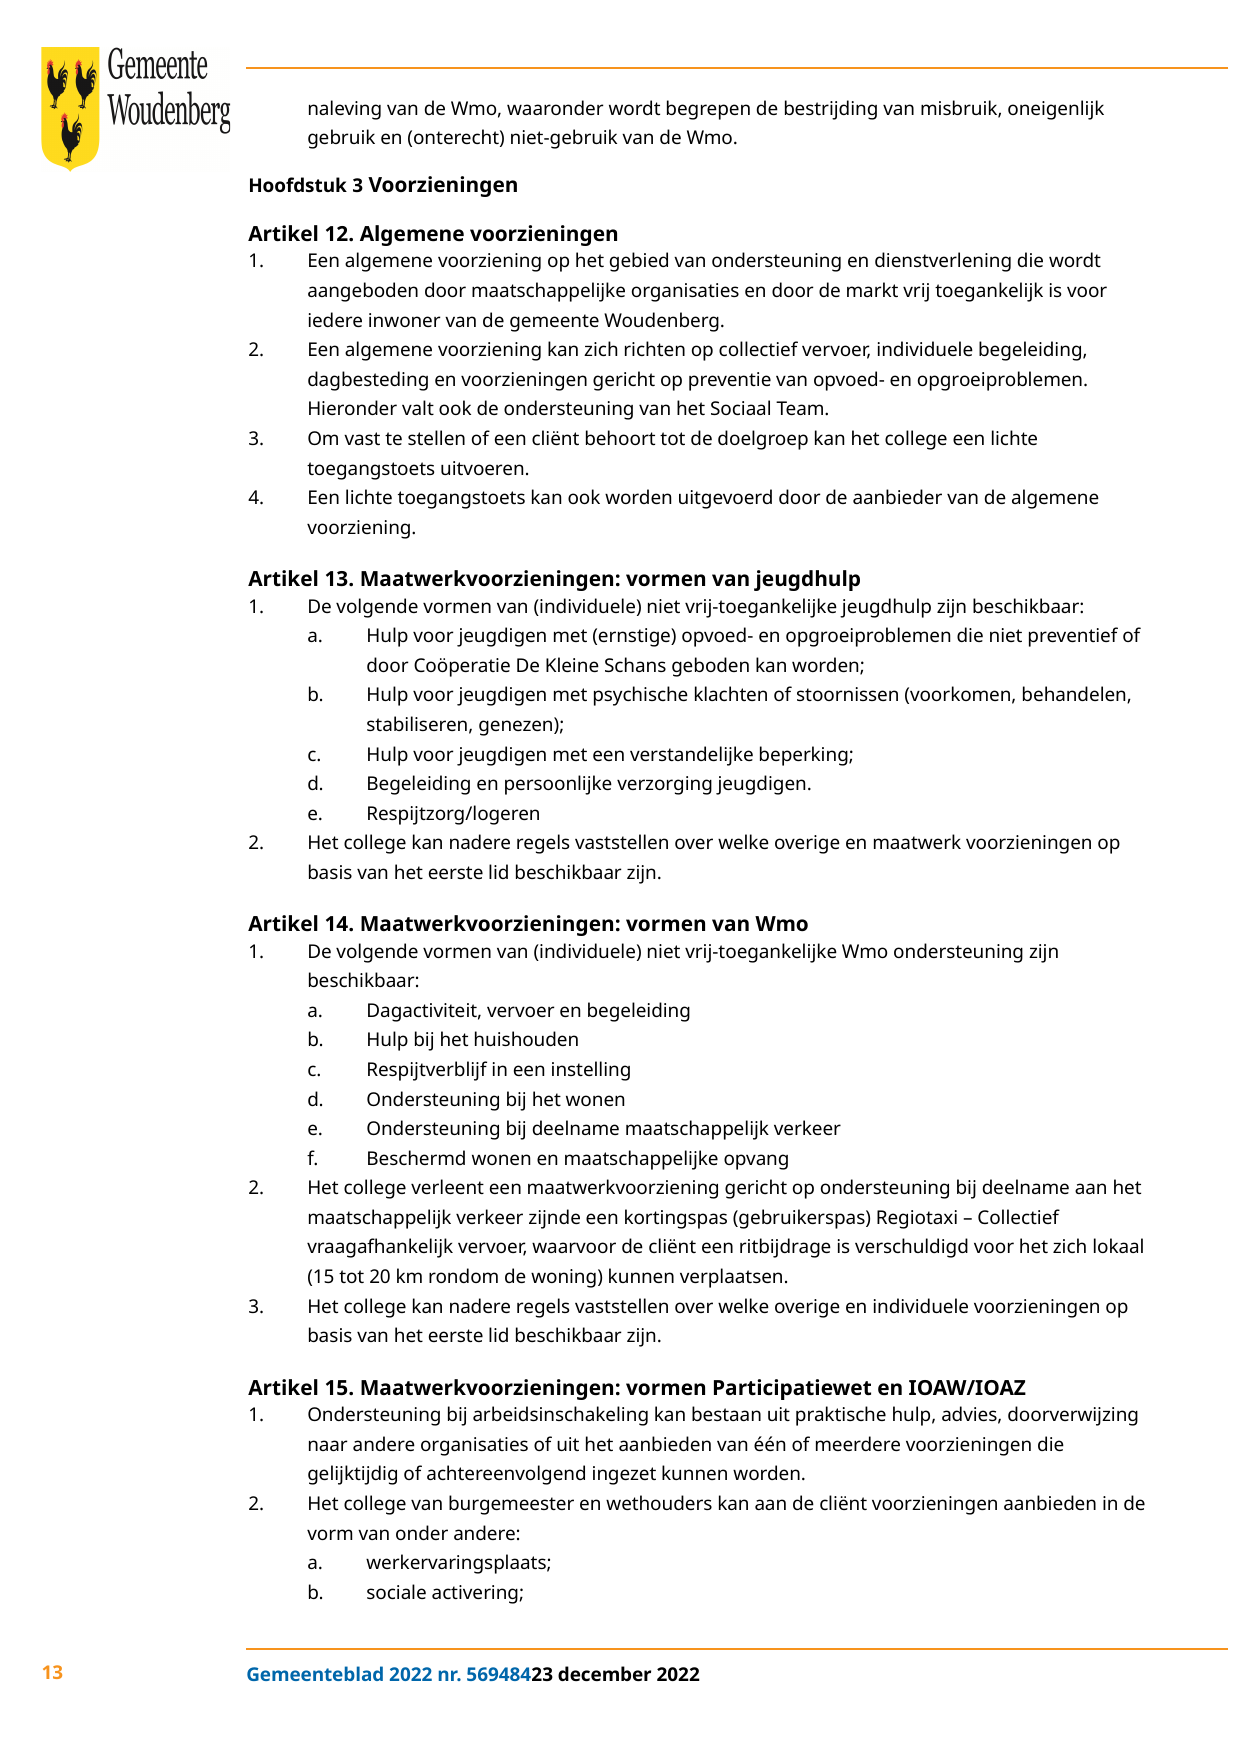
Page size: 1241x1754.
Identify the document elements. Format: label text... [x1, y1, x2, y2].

list naleving van de Wmo, waaronder wordt begrepen de bestrijding van misbruik, oneigenlijk gebruik en (onterecht) niet-gebruik van de Wmo. [248, 95, 1152, 150]
list Het college kan nadere regels vaststellen over welke overige en individuele voorzieningen op basis van het eerste lid beschikbaar zijn. [248, 1293, 1152, 1348]
list Een algemene voorziening kan zich richten op collectief vervoer, individuele begeleiding, dagbesteding en voorzieningen gericht op preventie van opvoed- en opgroeiproblemen. Hieronder valt ook de ondersteuning van het Sociaal Team. [248, 336, 1152, 421]
list Hulp voor jeugdigen met psychische klachten of stoornissen (voorkomen, behandelen, stabiliseren, genezen); [307, 682, 1152, 737]
list sociale activering; [307, 1579, 1152, 1604]
text Artikel 14. Maatwerkvoorzieningen: vormen van Wmo [248, 909, 1152, 938]
text Artikel 15. Maatwerkvoorzieningen: vormen Participatiewet en IOAW/IOAZ [248, 1373, 1152, 1401]
list Respijtverblijf in een instelling [307, 1056, 1152, 1082]
list Het college van burgemeester en wethouders kan aan de cliënt voorzieningen aanbieden in de vorm van onder andere: [248, 1490, 1152, 1545]
list Het college verleent een maatwerkvoorziening gericht op ondersteuning bij deelname aan het maatschappelijk verkeer zijnde een kortingspas (gebruikerspas) Regiotaxi – Collectief vraagafhankelijk vervoer, waarvoor de cliënt een ritbijdrage is verschuldigd voor het zich lokaal (15 tot 20 km rondom de woning) kunnen verplaatsen. [248, 1174, 1152, 1289]
text Artikel 12. Algemene voorzieningen [248, 219, 1152, 248]
list Begeleiding en persoonlijke verzorging jeugdigen. [307, 770, 1152, 796]
list Beschermd wonen en maatschappelijke opvang [307, 1145, 1152, 1171]
list Dagactiviteit, vervoer en begeleiding [307, 997, 1152, 1023]
list De volgende vormen van (individuele) niet vrij-toegankelijke Wmo ondersteuning zijn beschikbaar: [248, 938, 1152, 993]
list Hulp voor jeugdigen met een verstandelijke beperking; [307, 741, 1152, 766]
text Hoofdstuk 3 Voorzieningen [248, 170, 1152, 198]
list Respijtzorg/logeren [307, 800, 1152, 826]
list Een algemene voorziening op het gebied van ondersteuning en dienstverlening die wordt aangeboden door maatschappelijke organisaties en door de markt vrij toegankelijk is voor iedere inwoner van de gemeente Woudenberg. [248, 248, 1152, 333]
list Hulp bij het huishouden [307, 1027, 1152, 1052]
list Ondersteuning bij arbeidsinschakeling kan bestaan uit praktische hulp, advies, doorverwijzing naar andere organisaties of uit het aanbieden van één of meerdere voorzieningen die gelijktijdig of achtereenvolgend ingezet kunnen worden. [248, 1401, 1152, 1486]
list Het college kan nadere regels vaststellen over welke overige en maatwerk voorzieningen op basis van het eerste lid beschikbaar zijn. [248, 829, 1152, 885]
list Hulp voor jeugdigen met (ernstige) opvoed- en opgroeiproblemen die niet preventief of door Coöperatie De Kleine Schans geboden kan worden; [307, 622, 1152, 678]
list Een lichte toegangstoets kan ook worden uitgevoerd door de aanbieder van de algemene voorziening. [248, 484, 1152, 540]
list Om vast te stellen of een cliënt behoort tot de doelgroep kan het college een lichte toegangstoets uitvoeren. [248, 425, 1152, 481]
list De volgende vormen van (individuele) niet vrij-toegankelijke jeugdhulp zijn beschikbaar: [248, 593, 1152, 618]
picture [41, 47, 231, 172]
list Ondersteuning bij het wonen [307, 1086, 1152, 1112]
text Artikel 13. Maatwerkvoorzieningen: vormen van jeugdhulp [248, 564, 1152, 593]
list Ondersteuning bij deelname maatschappelijk verkeer [307, 1115, 1152, 1141]
list werkervaringsplaats; [307, 1549, 1152, 1575]
